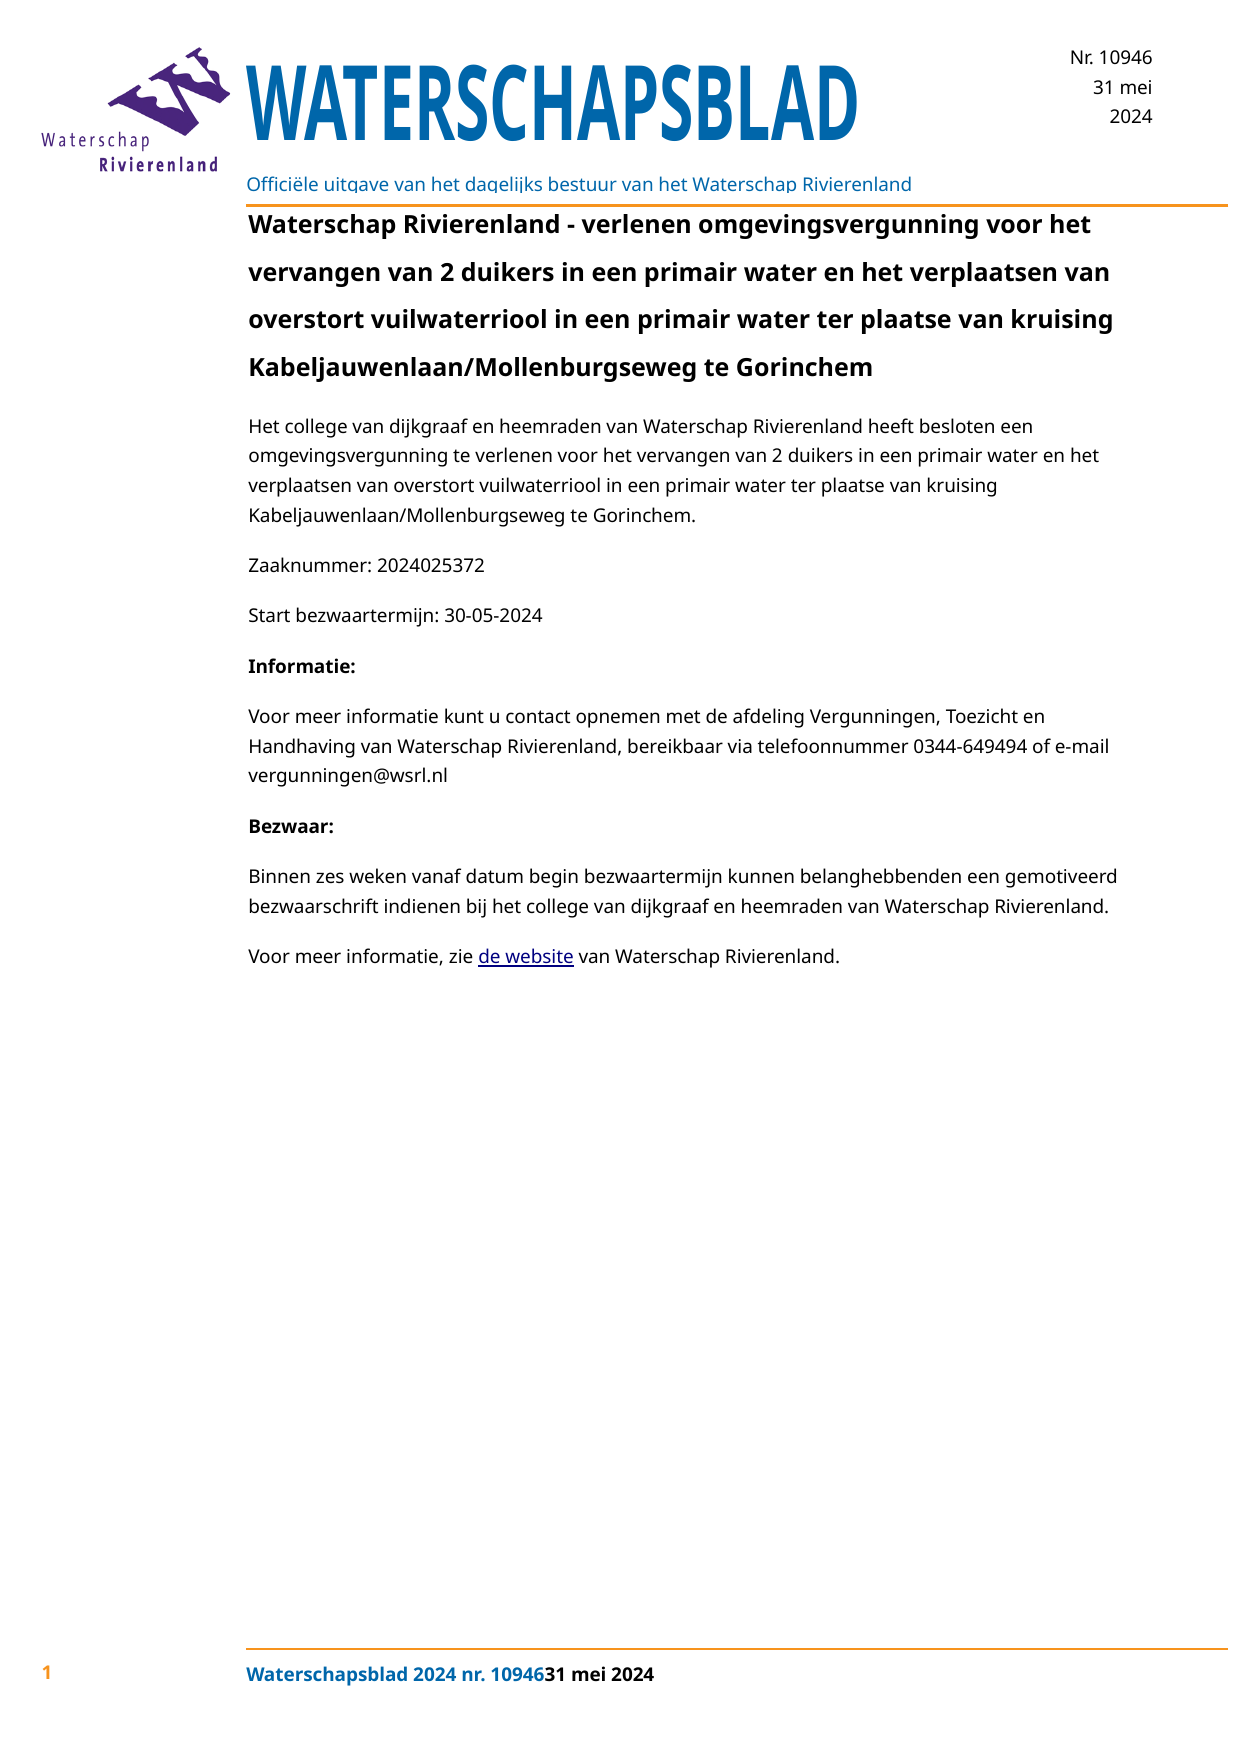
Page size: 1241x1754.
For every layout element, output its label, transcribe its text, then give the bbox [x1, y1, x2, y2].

text Het college van dijkgraaf en heemraden van Waterschap Rivierenland heeft besloten een omgevingsvergunning te verlenen voor het vervangen van 2 duikers in een primair water en het verplaatsen van overstort vuilwaterriool in een primair water ter plaatse van kruising Kabeljauwenlaan/Mollenburgseweg te Gorinchem. [248, 413, 1152, 528]
text Zaaknummer: 2024025372 [248, 552, 1152, 578]
text Voor meer informatie kunt u contact opnemen met de afdeling Vergunningen, Toezicht en Handhaving van Waterschap Rivierenland, bereikbaar via telefoonnummer 0344-649494 of e-mail vergunningen@wsrl.nl [248, 703, 1152, 788]
text Voor meer informatie, zie de website van Waterschap Rivierenland. [248, 943, 1152, 969]
picture [41, 47, 231, 172]
text Bezwaar: [248, 813, 1152, 839]
text Informatie: [248, 653, 1152, 679]
text Binnen zes weken vanaf datum begin bezwaartermijn kunnen belanghebbenden een gemotiveerd bezwaarschrift indienen bij het college van dijkgraaf en heemraden van Waterschap Rivierenland. [248, 863, 1152, 919]
text Waterschap Rivierenland - verlenen omgevingsvergunning voor het vervangen van 2 duikers in een primair water en het verplaatsen van overstort vuilwaterriool in een primair water ter plaatse van kruising Kabeljauwenlaan/Mollenburgseweg te Gorinchem [248, 207, 1152, 384]
text Start bezwaartermijn: 30-05-2024 [248, 603, 1152, 628]
